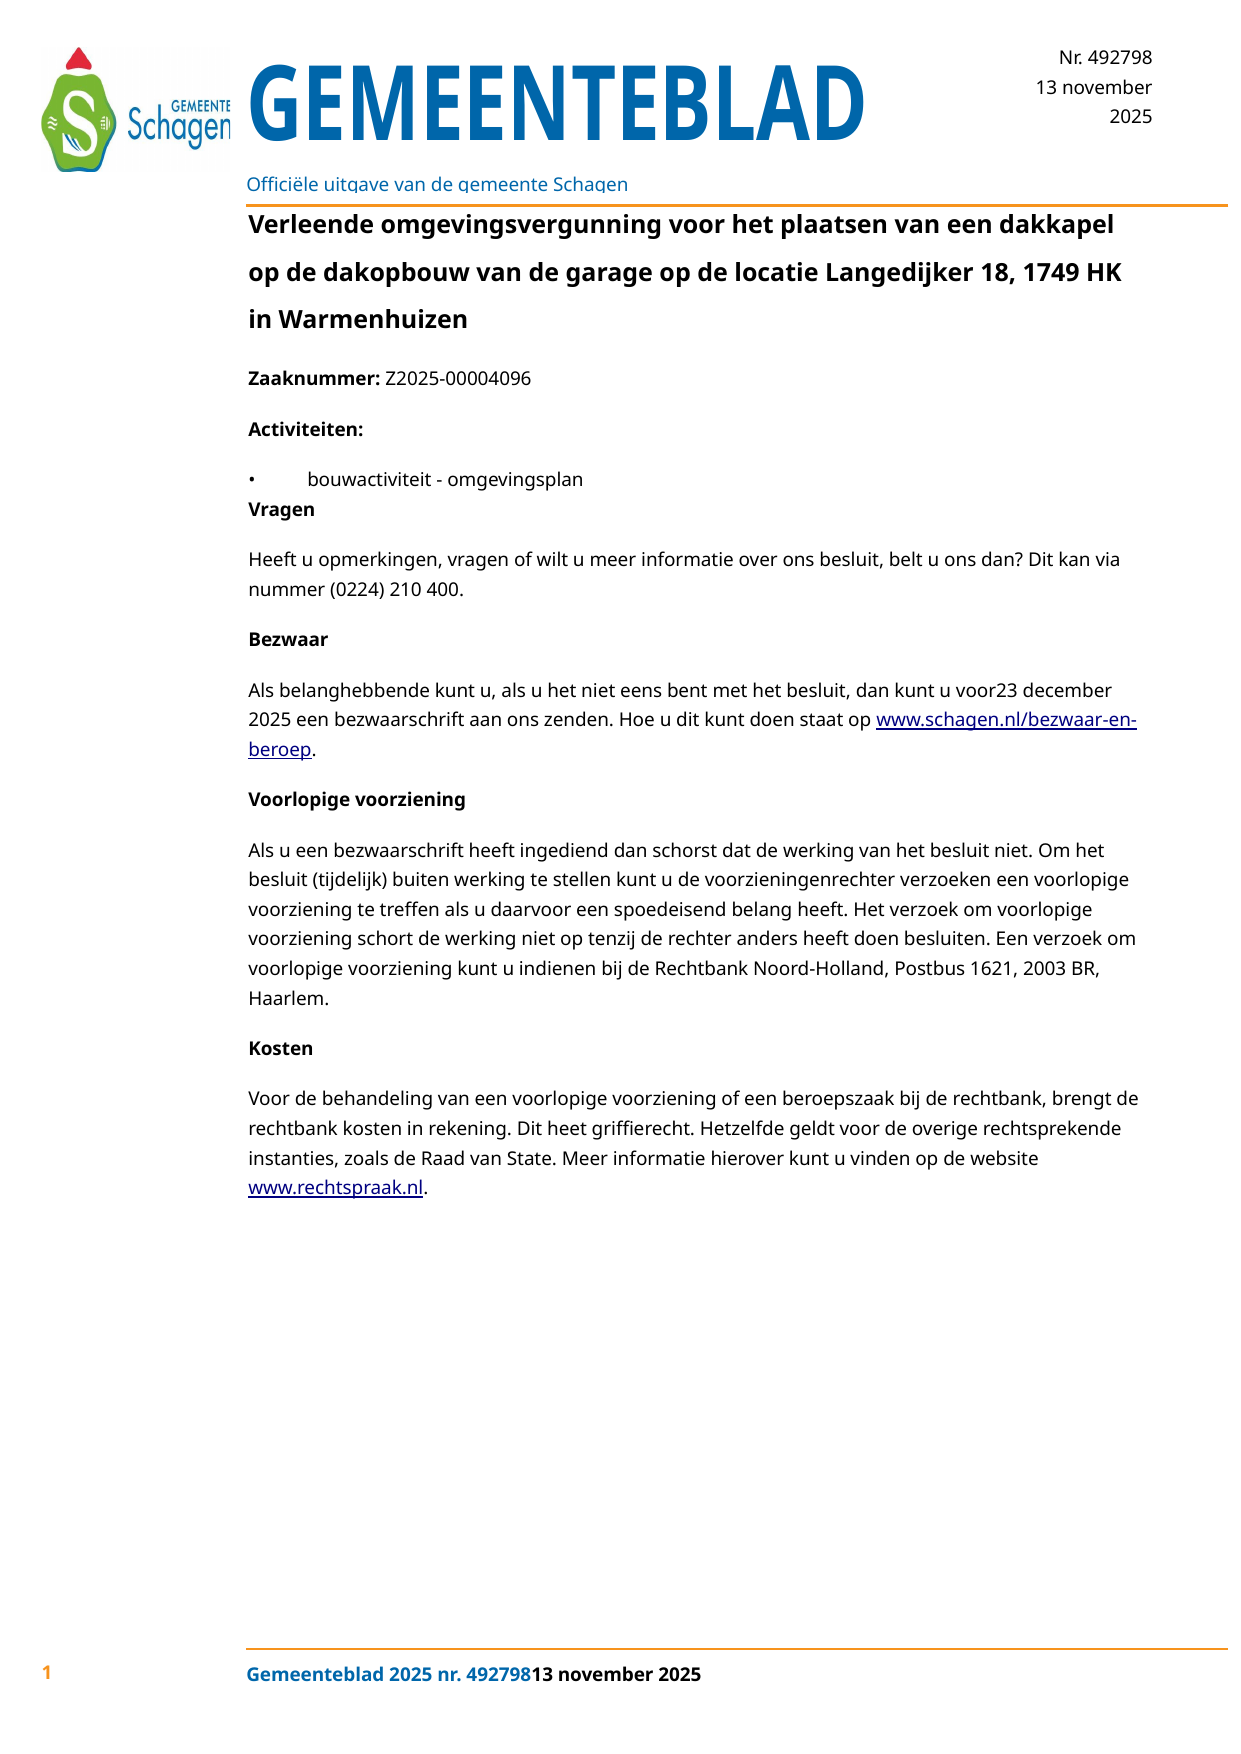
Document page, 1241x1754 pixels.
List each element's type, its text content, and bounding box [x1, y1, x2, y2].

text Als belanghebbende kunt u, als u het niet eens bent met het besluit, dan kunt u voor23 december 2025 een bezwaarschrift aan ons zenden. Hoe u dit kunt doen staat op www.schagen.nl/bezwaar-en-beroep. [248, 677, 1152, 762]
text Zaaknummer: Z2025-00004096 [248, 366, 1152, 391]
text Als u een bezwaarschrift heeft ingediend dan schorst dat de werking van het besluit niet. Om het besluit (tijdelijk) buiten werking te stellen kunt u de voorzieningenrechter verzoeken een voorlopige voorziening te treffen als u daarvoor een spoedeisend belang heeft. Het verzoek om voorlopige voorziening schort de werking niet op tenzij de rechter anders heeft doen besluiten. Een verzoek om voorlopige voorziening kunt u indienen bij de Rechtbank Noord-Holland, Postbus 1621, 2003 BR, Haarlem. [248, 837, 1152, 1010]
text Verleende omgevingsvergunning voor het plaatsen van een dakkapel op de dakopbouw van de garage op de locatie Langedijker 18, 1749 HK in Warmenhuizen [248, 207, 1152, 336]
picture [41, 47, 231, 172]
text Voor de behandeling van een voorlopige voorziening of een beroepszaak bij de rechtbank, brengt de rechtbank kosten in rekening. Dit heet griffierecht. Hetzelfde geldt voor de overige rechtsprekende instanties, zoals de Raad van State. Meer informatie hierover kunt u vinden op de website www.rechtspraak.nl. [248, 1086, 1152, 1200]
text Activiteiten: [248, 416, 1152, 442]
text Bezwaar [248, 626, 1152, 652]
text Kosten [248, 1035, 1152, 1061]
text Heeft u opmerkingen, vragen of wilt u meer informatie over ons besluit, belt u ons dan? Dit kan via nummer (0224) 210 400. [248, 546, 1152, 602]
text Vragen [248, 496, 1152, 522]
text Voorlopige voorziening [248, 786, 1152, 812]
list bouwactiviteit - omgevingsplan [248, 466, 1152, 492]
